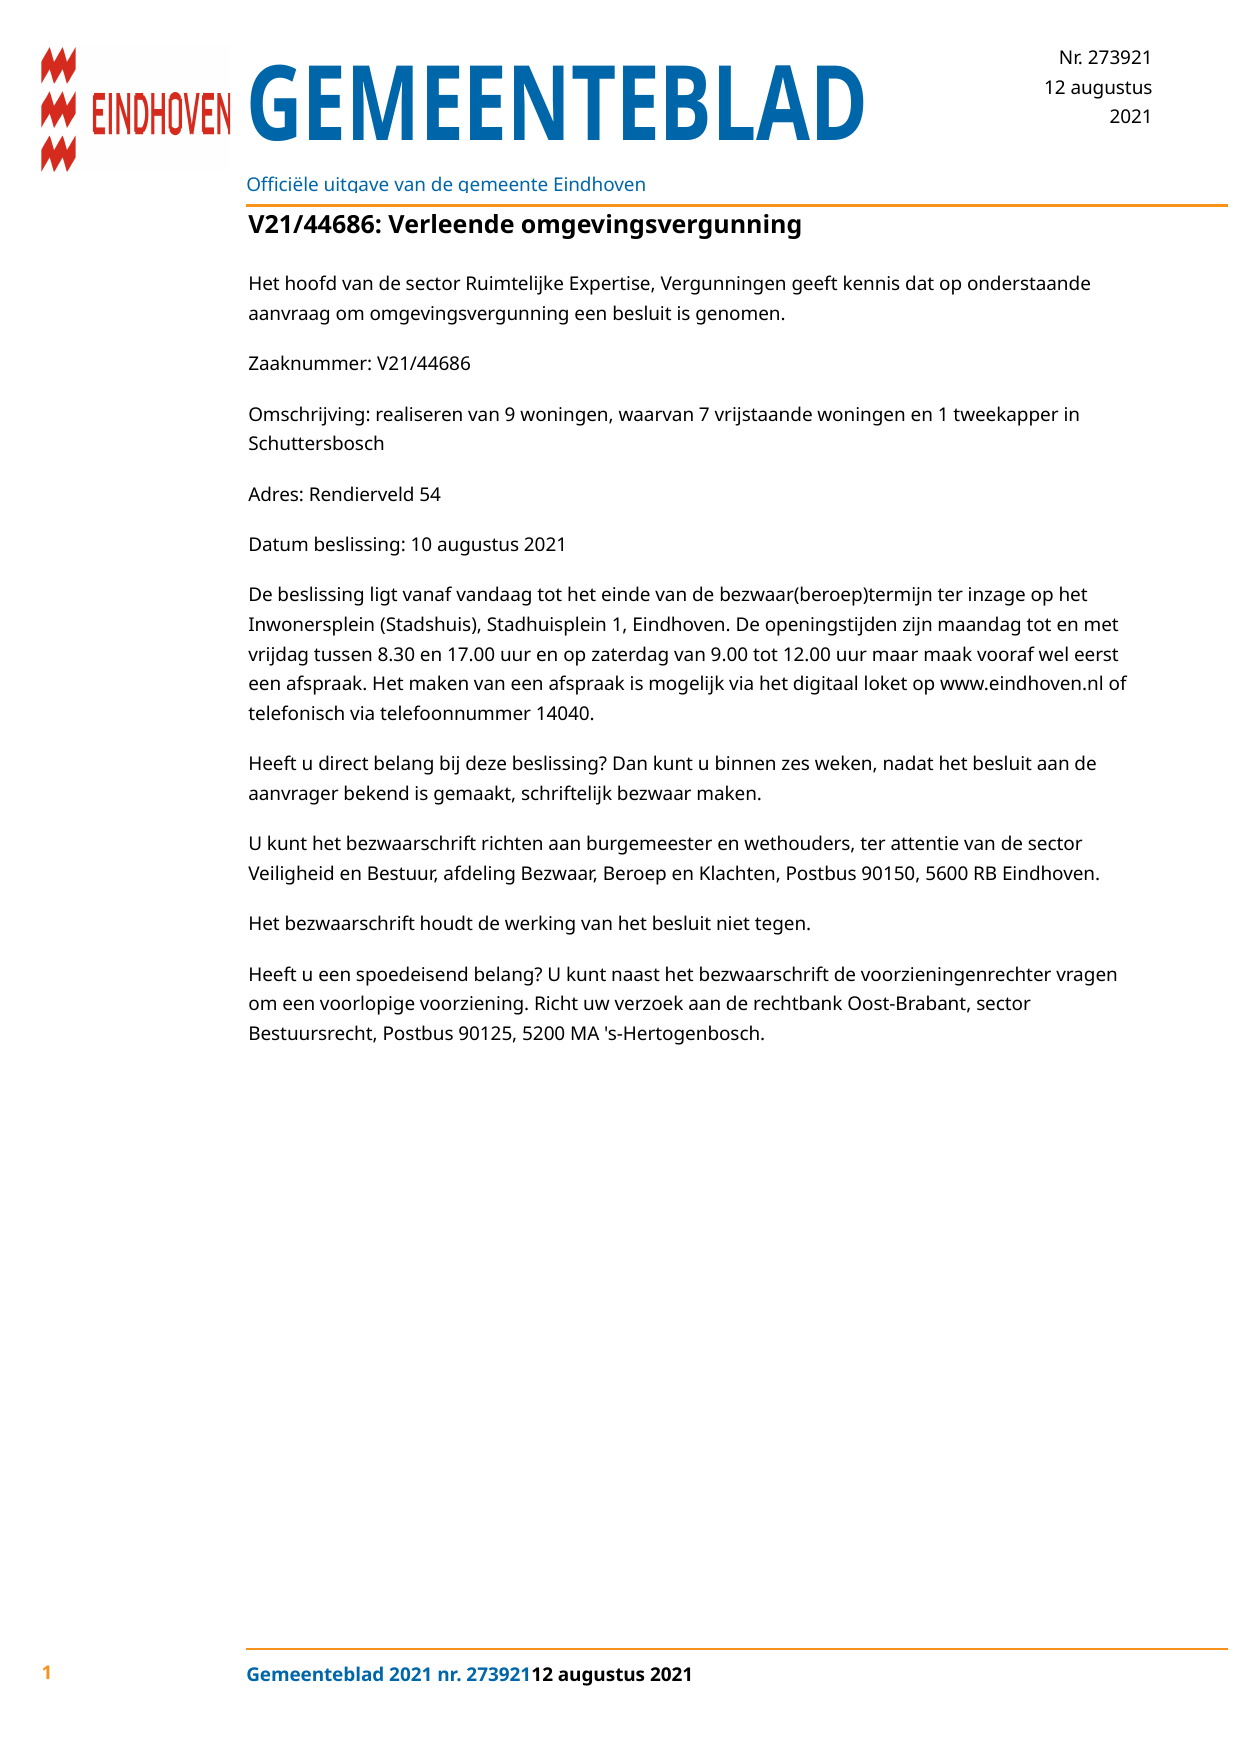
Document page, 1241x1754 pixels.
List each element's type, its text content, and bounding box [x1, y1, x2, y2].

text V21/44686: Verleende omgevingsvergunning [248, 207, 1152, 241]
text Zaaknummer: V21/44686 [248, 350, 1152, 376]
text Het bezwaarschrift houdt de werking van het besluit niet tegen. [248, 910, 1152, 936]
text U kunt het bezwaarschrift richten aan burgemeester en wethouders, ter attentie van de sector Veiligheid en Bestuur, afdeling Bezwaar, Beroep en Klachten, Postbus 90150, 5600 RB Eindhoven. [248, 830, 1152, 886]
text Adres: Rendierveld 54 [248, 481, 1152, 506]
text Heeft u een spoedeisend belang? U kunt naast het bezwaarschrift de voorzieningenrechter vragen om een voorlopige voorziening. Richt uw verzoek aan de rechtbank Oost-Brabant, sector Bestuursrecht, Postbus 90125, 5200 MA 's-Hertogenbosch. [248, 961, 1152, 1046]
text Datum beslissing: 10 augustus 2021 [248, 531, 1152, 557]
text De beslissing ligt vanaf vandaag tot het einde van de bezwaar(beroep)termijn ter inzage op het Inwonersplein (Stadshuis), Stadhuisplein 1, Eindhoven. De openingstijden zijn maandag tot en met vrijdag tussen 8.30 en 17.00 uur en op zaterdag van 9.00 tot 12.00 uur maar maak vooraf wel eerst een afspraak. Het maken van een afspraak is mogelijk via het digitaal loket op www.eindhoven.nl of telefonisch via telefoonnummer 14040. [248, 582, 1152, 726]
text Het hoofd van de sector Ruimtelijke Expertise, Vergunningen geeft kennis dat op onderstaande aanvraag om omgevingsvergunning een besluit is genomen. [248, 270, 1152, 326]
text Heeft u direct belang bij deze beslissing? Dan kunt u binnen zes weken, nadat het besluit aan de aanvrager bekend is gemaakt, schriftelijk bezwaar maken. [248, 750, 1152, 806]
text Omschrijving: realiseren van 9 woningen, waarvan 7 vrijstaande woningen en 1 tweekapper in Schuttersbosch [248, 401, 1152, 456]
picture [41, 47, 231, 172]
